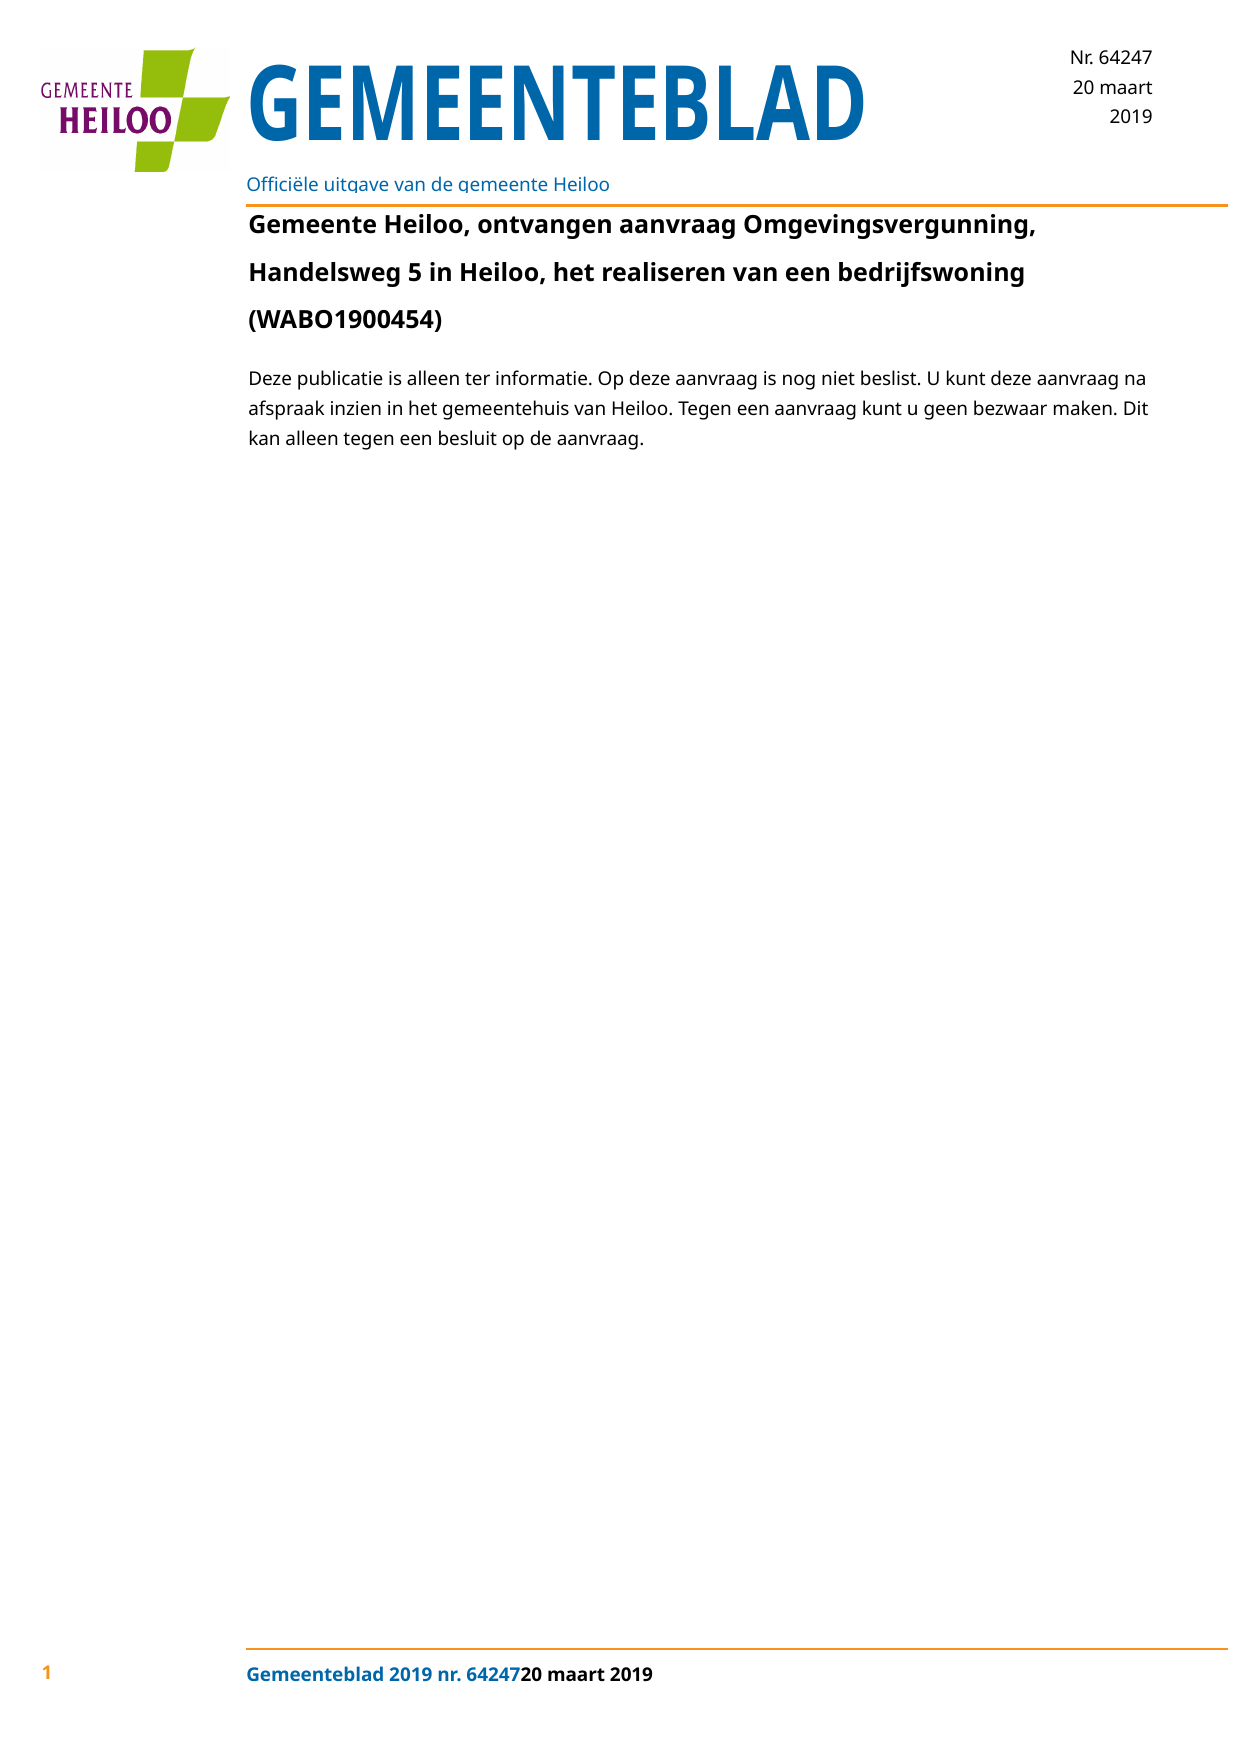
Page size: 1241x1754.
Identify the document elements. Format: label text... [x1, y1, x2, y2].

picture [41, 47, 231, 172]
text Gemeente Heiloo, ontvangen aanvraag Omgevingsvergunning, Handelsweg 5 in Heiloo, het realiseren van een bedrijfswoning (WABO1900454) [248, 207, 1152, 336]
text Deze publicatie is alleen ter informatie. Op deze aanvraag is nog niet beslist. U kunt deze aanvraag na afspraak inzien in het gemeentehuis van Heiloo. Tegen een aanvraag kunt u geen bezwaar maken. Dit kan alleen tegen een besluit op de aanvraag. [248, 366, 1152, 450]
